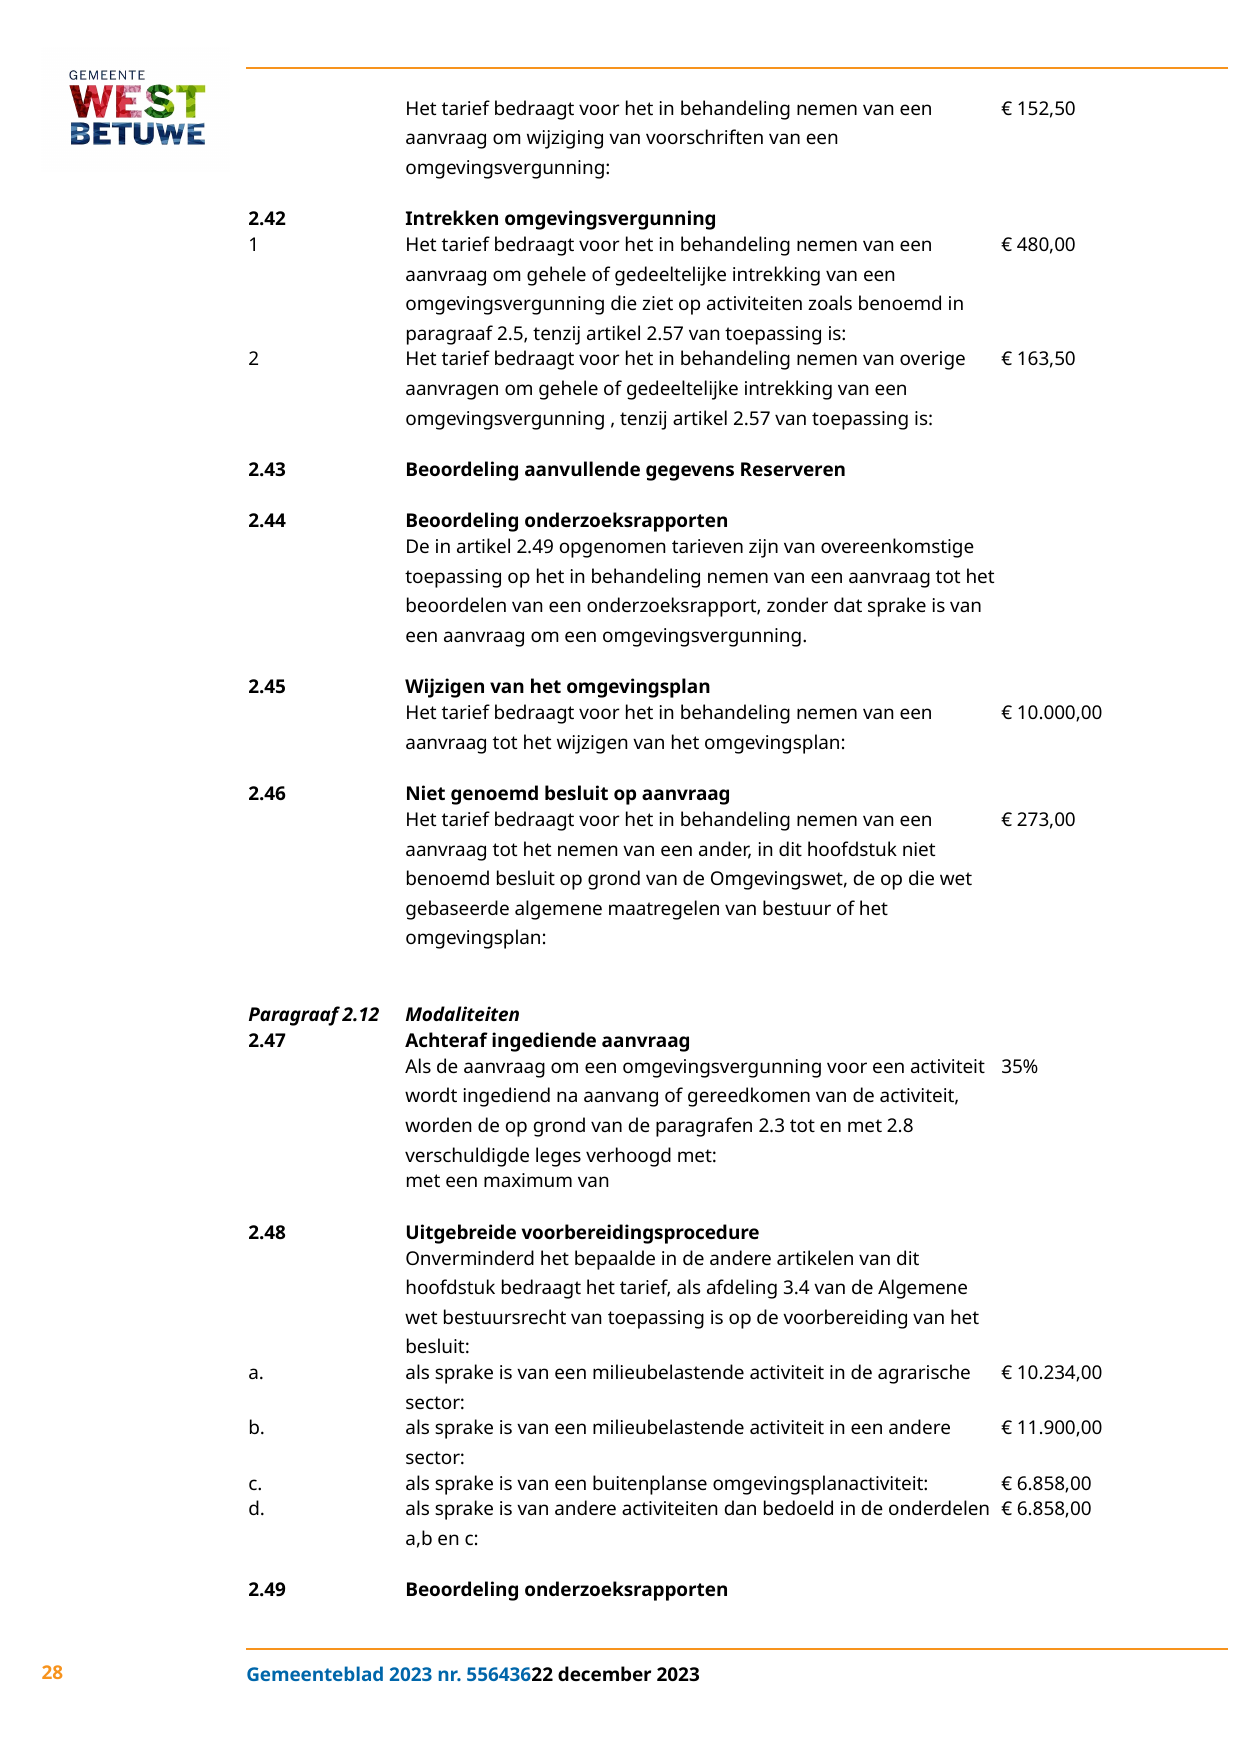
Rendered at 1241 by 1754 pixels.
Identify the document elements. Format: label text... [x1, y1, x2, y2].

table_cell [248, 699, 405, 755]
table_cell Het tarief bedraagt voor het in behandeling nemen van een aanvraag tot het nemen van een ander, in dit hoofdstuk niet benoemd besluit op grond van de Omgevingswet, de op die wet gebaseerde algemene maatregelen van bestuur of het omgevingsplan: [405, 806, 1001, 950]
table_cell als sprake is van een milieubelastende activiteit in de agrarische sector: [405, 1359, 1001, 1414]
table_cell [248, 1168, 405, 1193]
table_cell [1001, 1219, 1152, 1245]
table_cell Als de aanvraag om een omgevingsvergunning voor een activiteit wordt ingediend na aanvang of gereedkomen van de activiteit, worden de op grond van de paragrafen 2.3 tot en met 2.8 verschuldigde leges verhoogd met: [405, 1053, 1001, 1168]
table_cell 1 [248, 231, 405, 346]
table_cell Uitgebreide voorbereidingsprocedure [405, 1219, 1001, 1245]
table_cell Het tarief bedraagt voor het in behandeling nemen van een aanvraag om gehele of gedeeltelijke intrekking van een omgevingsvergunning die ziet op activiteiten zoals benoemd in paragraaf 2.5, tenzij artikel 2.57 van toepassing is: [405, 231, 1001, 346]
table_cell Modaliteiten [405, 1002, 1001, 1027]
table_cell [405, 648, 1001, 674]
table_cell [1001, 1002, 1152, 1027]
table_cell 2.45 [248, 674, 405, 699]
table_cell Het tarief bedraagt voor het in behandeling nemen van een aanvraag om wijziging van voorschriften van een omgevingsvergunning: [405, 95, 1001, 180]
table_cell Achteraf ingediende aanvraag [405, 1028, 1001, 1053]
table_cell [405, 1193, 1001, 1219]
table_cell [248, 950, 405, 976]
table_cell [1001, 755, 1152, 780]
table_cell € 480,00 [1001, 231, 1152, 346]
table_cell [1001, 1551, 1152, 1577]
table_cell [248, 1053, 405, 1168]
table_cell [405, 482, 1001, 508]
picture [41, 47, 231, 172]
table_cell a. [248, 1359, 405, 1414]
table_cell [1001, 1577, 1152, 1602]
table_cell De in artikel 2.49 opgenomen tarieven zijn van overeenkomstige toepassing op het in behandeling nemen van een aanvraag tot het beoordelen van een onderzoeksrapport, zonder dat sprake is van een aanvraag om een omgevingsvergunning. [405, 534, 1001, 648]
table_cell 2.47 [248, 1028, 405, 1053]
table_cell [248, 806, 405, 950]
table_cell € 6.858,00 [1001, 1496, 1152, 1551]
table_cell [1001, 950, 1152, 976]
table_cell c. [248, 1470, 405, 1496]
table_cell [1001, 976, 1152, 1002]
table_cell [405, 431, 1001, 456]
table_cell 2.43 [248, 456, 405, 482]
table_cell € 6.858,00 [1001, 1470, 1152, 1496]
table_cell [1001, 1193, 1152, 1219]
table_cell [405, 180, 1001, 205]
table_cell 2.48 [248, 1219, 405, 1245]
table_cell [1001, 482, 1152, 508]
table_cell [248, 95, 405, 180]
table_cell [248, 1245, 405, 1359]
table_cell d. [248, 1496, 405, 1551]
table_cell [1001, 780, 1152, 806]
table_cell [405, 976, 1001, 1002]
table_cell Paragraaf 2.12 [248, 1002, 405, 1027]
table_cell [1001, 1168, 1152, 1193]
table_cell [1001, 1028, 1152, 1053]
table_cell [1001, 648, 1152, 674]
table_cell € 273,00 [1001, 806, 1152, 950]
table_cell Onverminderd het bepaalde in de andere artikelen van dit hoofdstuk bedraagt het tarief, als afdeling 3.4 van de Algemene wet bestuursrecht van toepassing is op de voorbereiding van het besluit: [405, 1245, 1001, 1359]
table_cell [1001, 205, 1152, 231]
table_cell € 10.234,00 [1001, 1359, 1152, 1414]
table_cell Niet genoemd besluit op aanvraag [405, 780, 1001, 806]
table_cell [1001, 1245, 1152, 1359]
table_cell Beoordeling aanvullende gegevens Reserveren [405, 456, 1001, 482]
table_cell € 10.000,00 [1001, 699, 1152, 755]
table_cell Intrekken omgevingsvergunning [405, 205, 1001, 231]
table_cell 2.49 [248, 1577, 405, 1602]
table_cell b. [248, 1415, 405, 1470]
table_cell als sprake is van andere activiteiten dan bedoeld in de onderdelen a,b en c: [405, 1496, 1001, 1551]
table_cell [248, 534, 405, 648]
table_cell Wijzigen van het omgevingsplan [405, 674, 1001, 699]
table_cell [248, 976, 405, 1002]
table_cell [248, 1551, 405, 1577]
table_cell € 163,50 [1001, 346, 1152, 431]
table_cell met een maximum van [405, 1168, 1001, 1193]
table_cell 2.46 [248, 780, 405, 806]
table_cell [405, 755, 1001, 780]
table_cell Beoordeling onderzoeksrapporten [405, 508, 1001, 533]
table_cell € 11.900,00 [1001, 1415, 1152, 1470]
table_cell 2.44 [248, 508, 405, 533]
table_cell [1001, 431, 1152, 456]
table_cell Het tarief bedraagt voor het in behandeling nemen van overige aanvragen om gehele of gedeeltelijke intrekking van een omgevingsvergunning , tenzij artikel 2.57 van toepassing is: [405, 346, 1001, 431]
table_cell € 152,50 [1001, 95, 1152, 180]
table_cell [248, 431, 405, 456]
table_cell [1001, 534, 1152, 648]
table_cell Beoordeling onderzoeksrapporten [405, 1577, 1001, 1602]
table_cell [248, 755, 405, 780]
table_cell [1001, 674, 1152, 699]
table_cell 2.42 [248, 205, 405, 231]
table_cell als sprake is van een milieubelastende activiteit in een andere sector: [405, 1415, 1001, 1470]
table_cell [1001, 456, 1152, 482]
table_cell [1001, 180, 1152, 205]
table_cell [248, 482, 405, 508]
table_cell 2 [248, 346, 405, 431]
table_cell [405, 1551, 1001, 1577]
table_cell [248, 1193, 405, 1219]
table_cell als sprake is van een buitenplanse omgevingsplanactiviteit: [405, 1470, 1001, 1496]
table_cell [248, 180, 405, 205]
table_cell [1001, 508, 1152, 533]
table_cell [248, 648, 405, 674]
table_cell 35% [1001, 1053, 1152, 1168]
table_cell Het tarief bedraagt voor het in behandeling nemen van een aanvraag tot het wijzigen van het omgevingsplan: [405, 699, 1001, 755]
table_cell [405, 950, 1001, 976]
